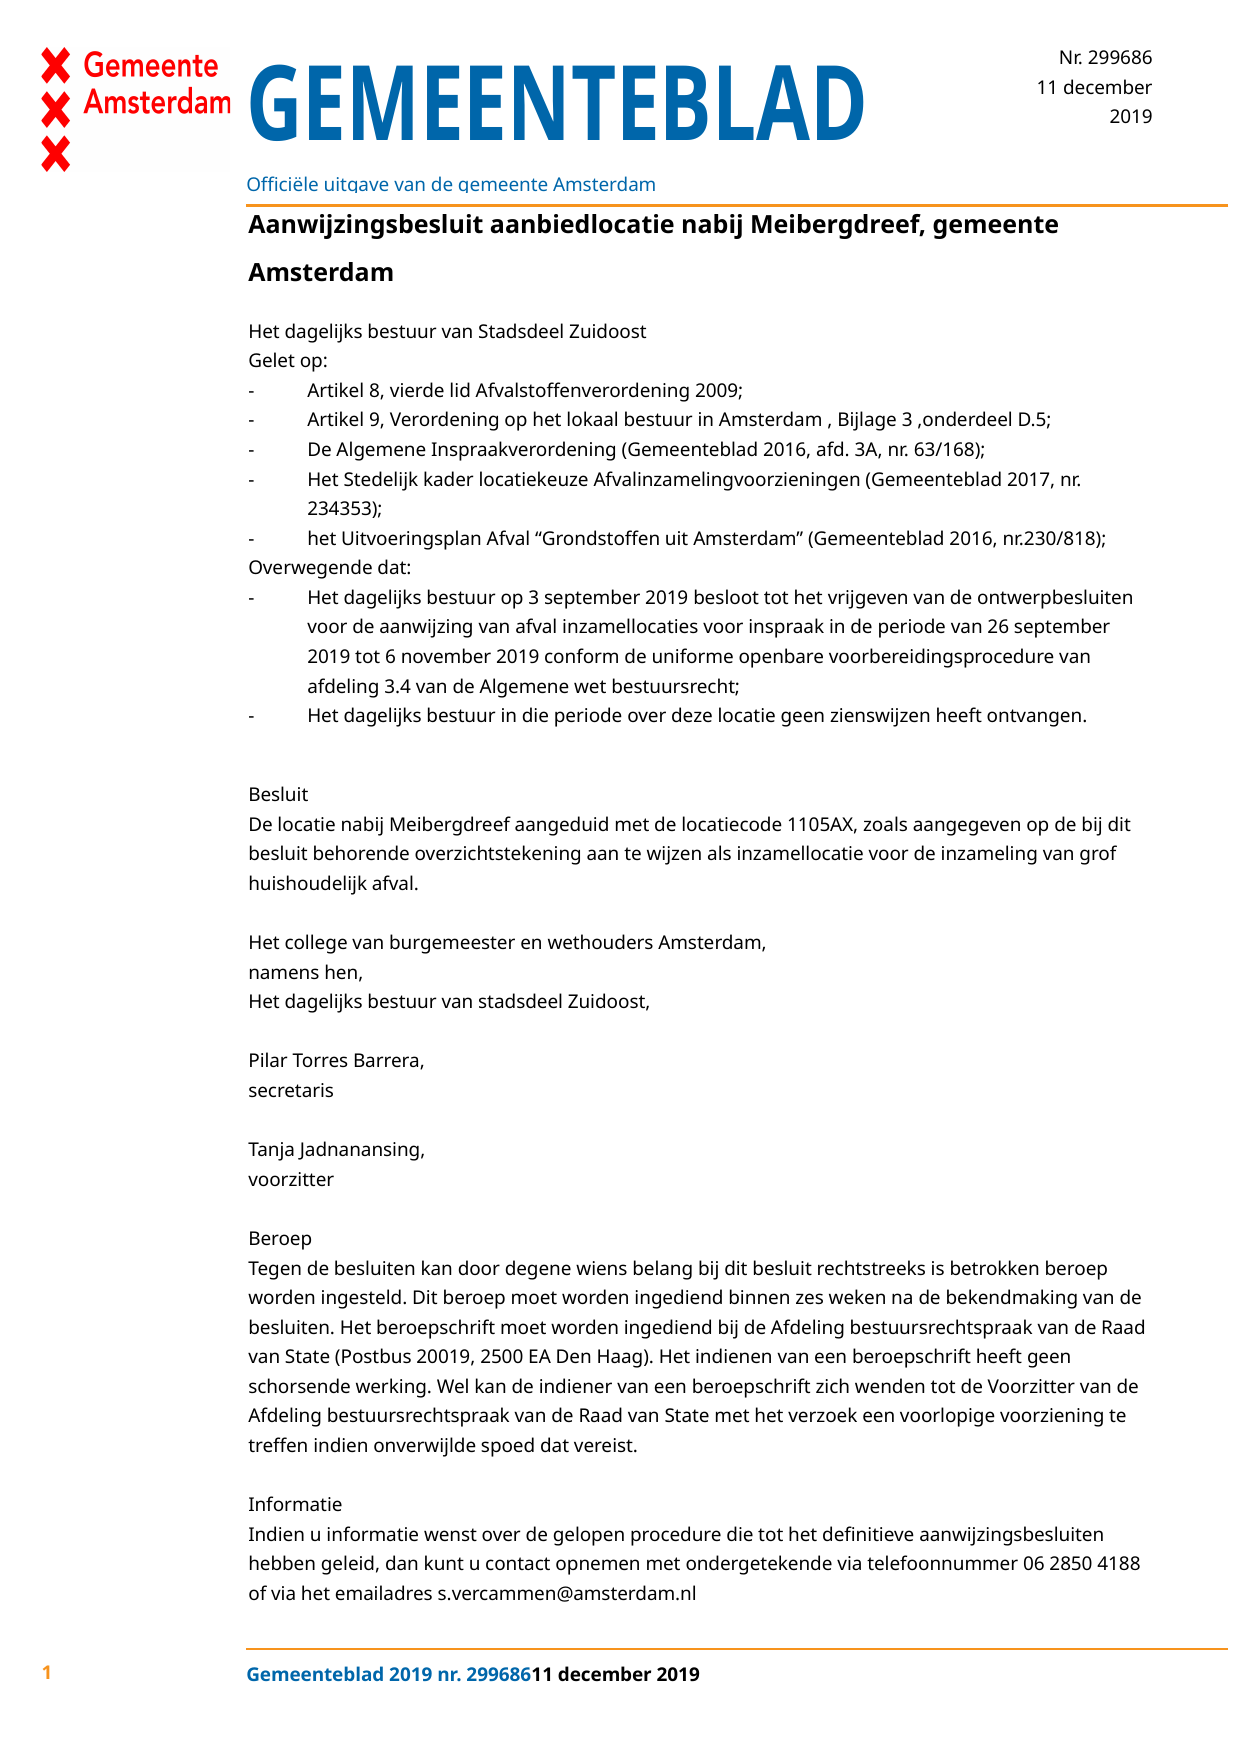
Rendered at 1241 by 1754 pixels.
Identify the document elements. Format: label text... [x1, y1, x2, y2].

text secretaris [248, 1077, 1152, 1103]
text voorzitter [248, 1166, 1152, 1192]
text Het dagelijks bestuur van stadsdeel Zuidoost, [248, 988, 1152, 1014]
text namens hen, [248, 959, 1152, 984]
text Indien u informatie wenst over de gelopen procedure die tot het definitieve aanwijzingsbesluiten hebben geleid, dan kunt u contact opnemen met ondergetekende via telefoonnummer 06 2850 4188 of via het emailadres s.vercammen@amsterdam.nl [248, 1521, 1152, 1606]
picture [41, 47, 231, 172]
text Gelet op: [248, 347, 1152, 373]
text Tegen de besluiten kan door degene wiens belang bij dit besluit rechtstreeks is betrokken beroep worden ingesteld. Dit beroep moet worden ingediend binnen zes weken na de bekendmaking van de besluiten. Het beroepschrift moet worden ingediend bij de Afdeling bestuursrechtspraak van de Raad van State (Postbus 20019, 2500 EA Den Haag). Het indienen van een beroepschrift heeft geen schorsende werking. Wel kan de indiener van een beroepschrift zich wenden tot de Voorzitter van de Afdeling bestuursrechtspraak van de Raad van State met het verzoek een voorlopige voorziening te treffen indien onverwijlde spoed dat vereist. [248, 1255, 1152, 1458]
list Het dagelijks bestuur op 3 september 2019 besloot tot het vrijgeven van de ontwerpbesluiten voor de aanwijzing van afval inzamellocaties voor inspraak in de periode van 26 september 2019 tot 6 november 2019 conform de uniforme openbare voorbereidingsprocedure van afdeling 3.4 van de Algemene wet bestuursrecht; [248, 584, 1152, 699]
text Pilar Torres Barrera, [248, 1048, 1152, 1073]
list Het dagelijks bestuur in die periode over deze locatie geen zienswijzen heeft ontvangen. [248, 702, 1152, 728]
text Aanwijzingsbesluit aanbiedlocatie nabij Meibergdreef, gemeente Amsterdam [248, 207, 1152, 288]
text Overwegende dat: [248, 554, 1152, 580]
text Het dagelijks bestuur van Stadsdeel Zuidoost [248, 318, 1152, 344]
text Het college van burgemeester en wethouders Amsterdam, [248, 929, 1152, 955]
text Informatie [248, 1491, 1152, 1517]
list Artikel 8, vierde lid Afvalstoffenverordening 2009; [248, 377, 1152, 403]
text De locatie nabij Meibergdreef aangeduid met de locatiecode 1105AX, zoals aangegeven op de bij dit besluit behorende overzichtstekening aan te wijzen als inzamellocatie voor de inzameling van grof huishoudelijk afval. [248, 811, 1152, 896]
list Artikel 9, Verordening op het lokaal bestuur in Amsterdam , Bijlage 3 ,onderdeel D.5; [248, 407, 1152, 432]
text Beroep [248, 1225, 1152, 1251]
list De Algemene Inspraakverordening (Gemeenteblad 2016, afd. 3A, nr. 63/168); [248, 436, 1152, 462]
list Het Stedelijk kader locatiekeuze Afvalinzamelingvoorzieningen (Gemeenteblad 2017, nr. 234353); [248, 466, 1152, 521]
text Besluit [248, 781, 1152, 807]
text Tanja Jadnanansing, [248, 1136, 1152, 1162]
list het Uitvoeringsplan Afval “Grondstoffen uit Amsterdam” (Gemeenteblad 2016, nr.230/818); [248, 525, 1152, 551]
